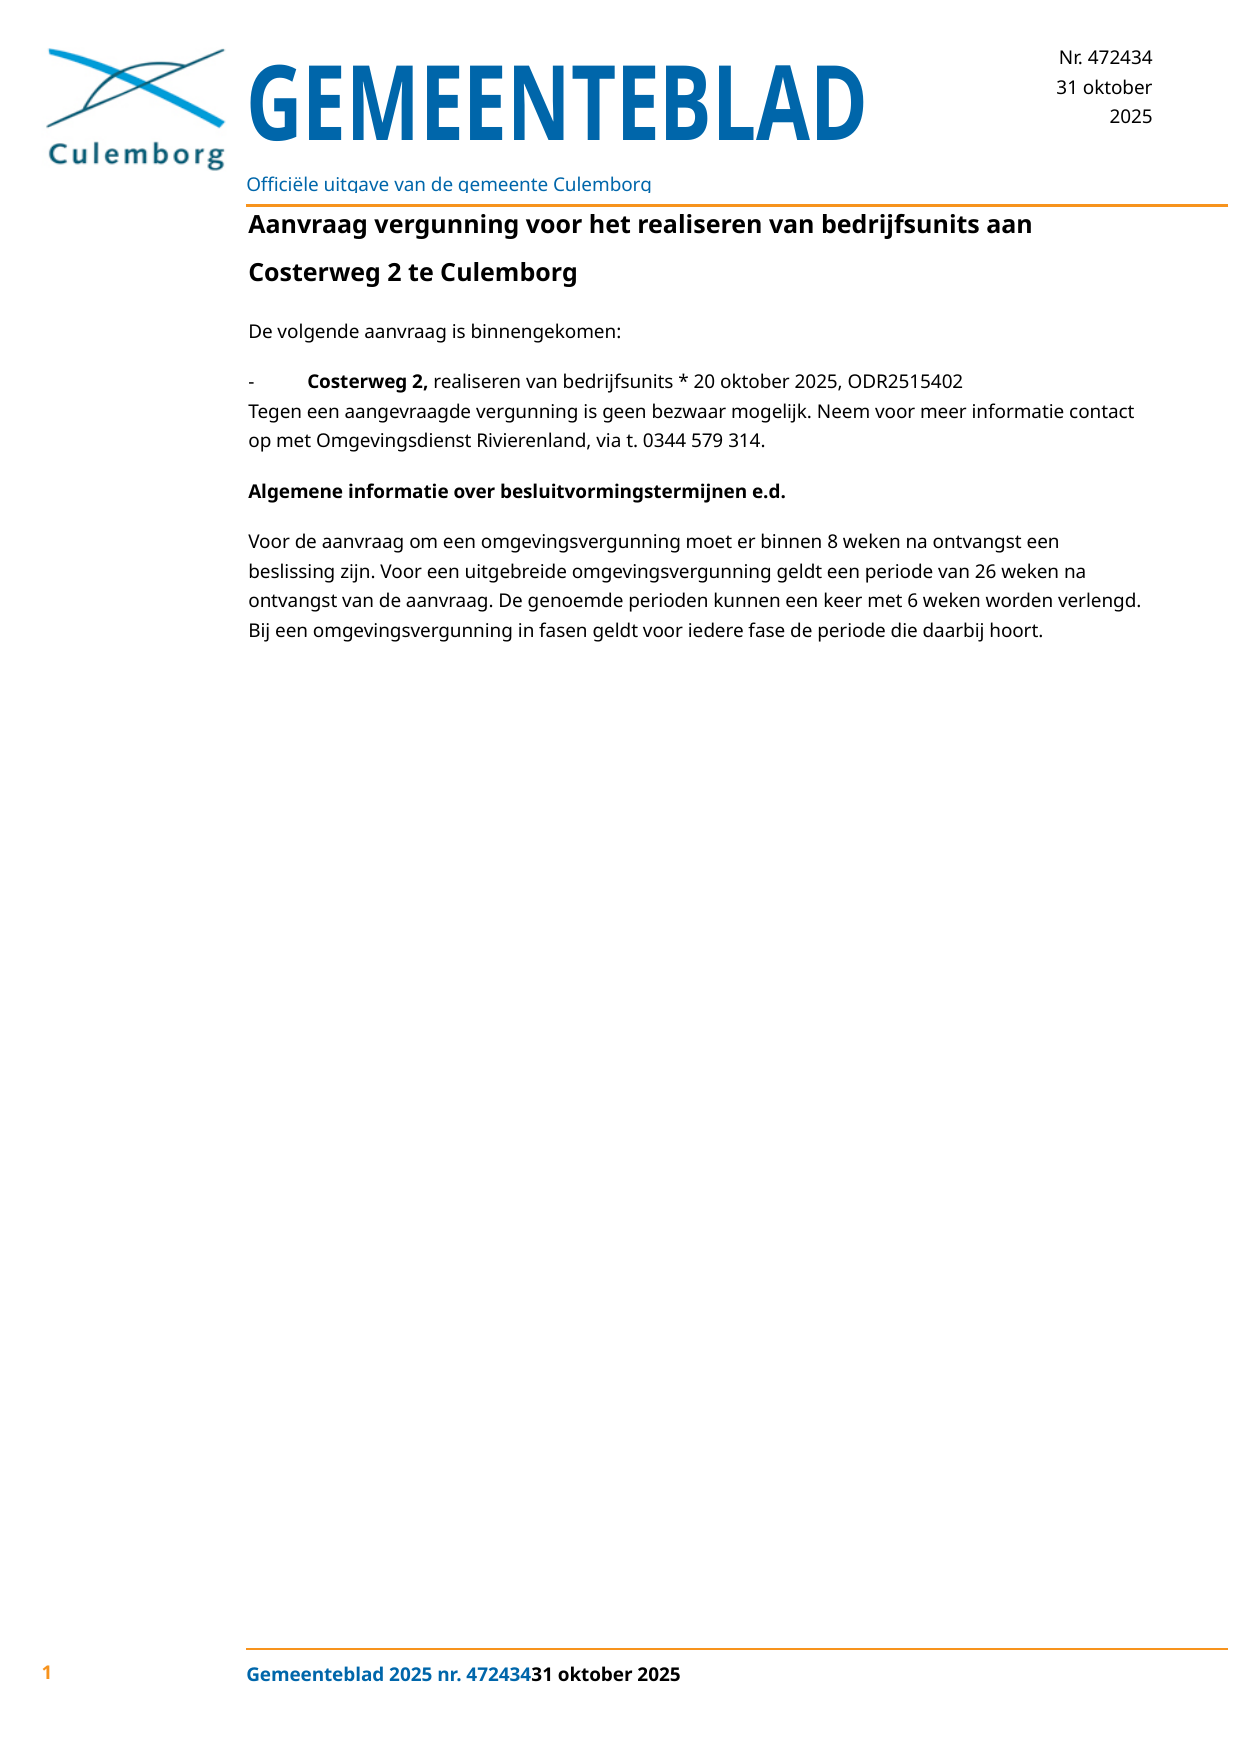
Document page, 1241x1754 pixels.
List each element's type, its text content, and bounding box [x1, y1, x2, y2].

list Costerweg 2, realiseren van bedrijfsunits * 20 oktober 2025, ODR2515402 [248, 368, 1152, 394]
text Algemene informatie over besluitvormingstermijnen e.d. [248, 478, 1152, 504]
text Tegen een aangevraagde vergunning is geen bezwaar mogelijk. Neem voor meer informatie contact op met Omgevingsdienst Rivierenland, via t. 0344 579 314. [248, 398, 1152, 453]
picture [41, 47, 231, 172]
text Aanvraag vergunning voor het realiseren van bedrijfsunits aan Costerweg 2 te Culemborg [248, 207, 1152, 288]
text De volgende aanvraag is binnengekomen: [248, 318, 1152, 344]
text Voor de aanvraag om een omgevingsvergunning moet er binnen 8 weken na ontvangst een beslissing zijn. Voor een uitgebreide omgevingsvergunning geldt een periode van 26 weken na ontvangst van de aanvraag. De genoemde perioden kunnen een keer met 6 weken worden verlengd. Bij een omgevingsvergunning in fasen geldt voor iedere fase de periode die daarbij hoort. [248, 528, 1152, 643]
